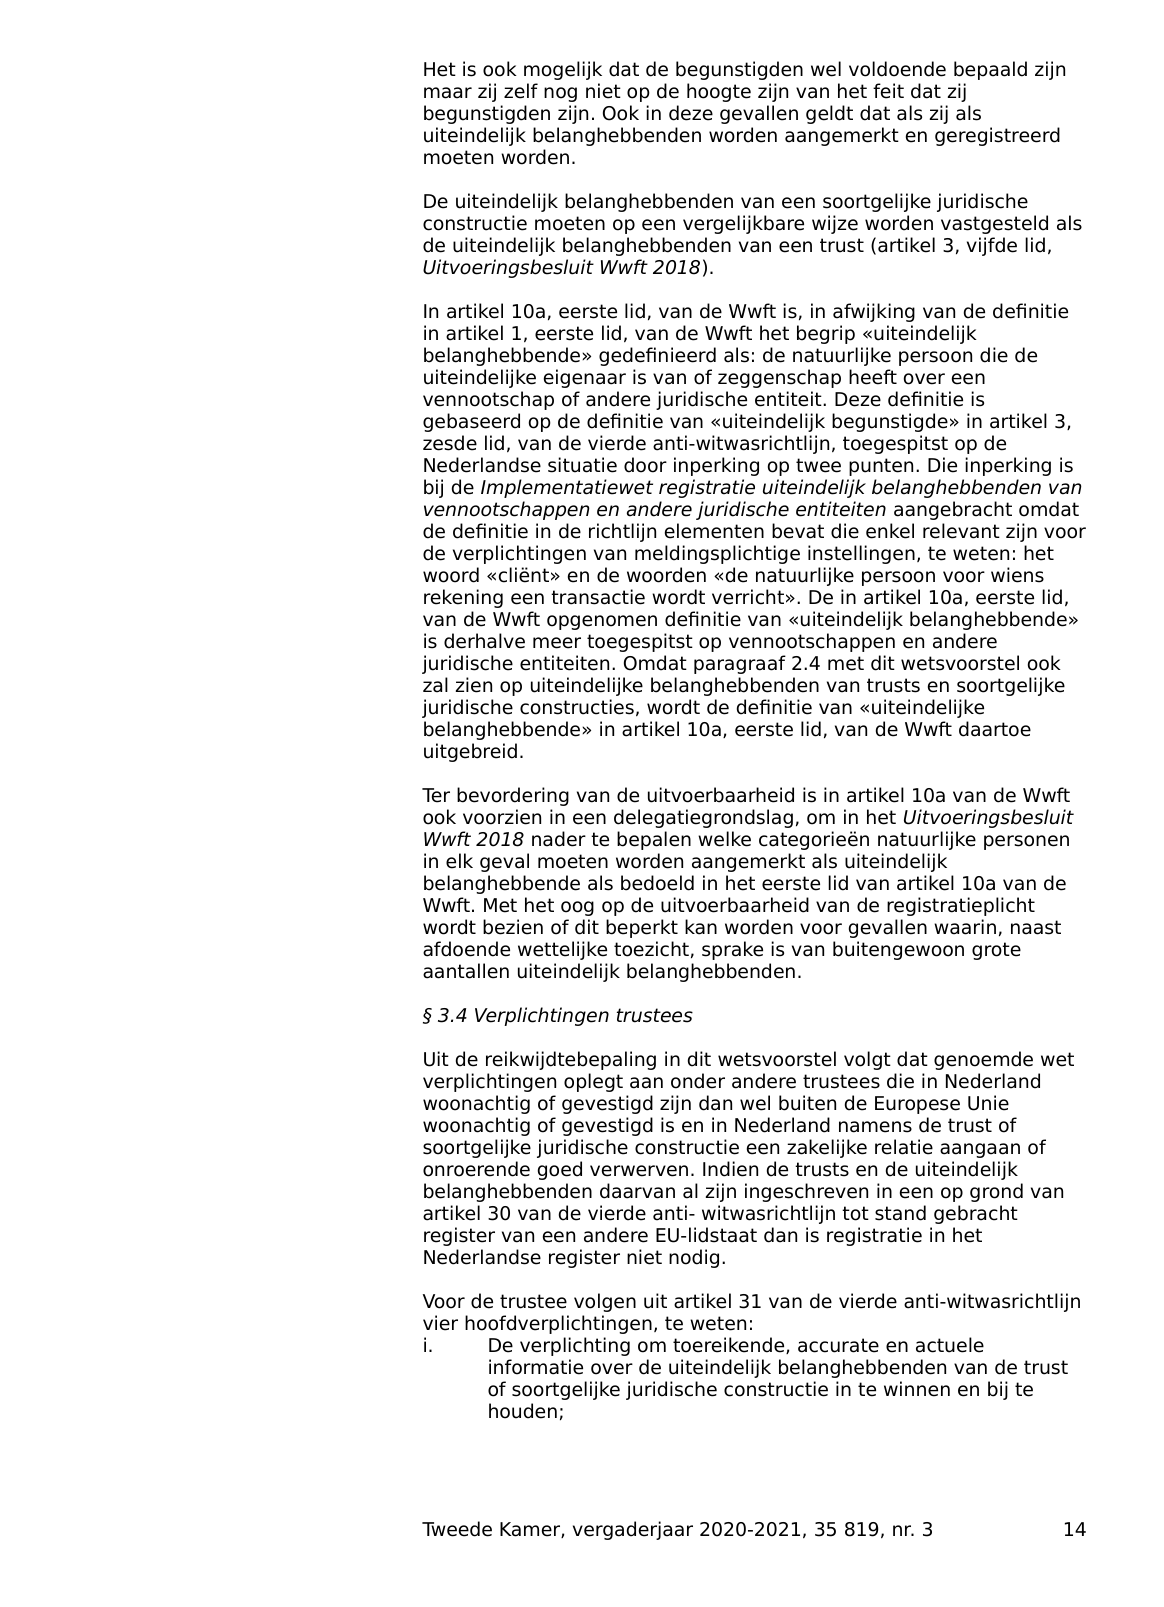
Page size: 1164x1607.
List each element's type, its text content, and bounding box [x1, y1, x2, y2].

text Uit de reikwijdtebepaling in dit wetsvoorstel volgt dat genoemde wet verplichtingen oplegt aan onder andere trustees die in Nederland woonachtig of gevestigd zijn dan wel buiten de Europese Unie woonachtig of gevestigd is en in Nederland namens de trust of soortgelijke juridische constructie een zakelijke relatie aangaan of onroerende goed verwerven. Indien de trusts en de uiteindelijk belanghebbenden daarvan al zijn ingeschreven in een op grond van artikel 30 van de vierde anti- witwasrichtlijn tot stand gebracht register van een andere EU-lidstaat dan is registratie in het Nederlandse register niet nodig. [422, 1049, 1087, 1269]
text In artikel 10a, eerste lid, van de Wwft is, in afwijking van de definitie in artikel 1, eerste lid, van de Wwft het begrip «uiteindelijk belanghebbende» gedefinieerd als: de natuurlijke persoon die de uiteindelijke eigenaar is van of zeggenschap heeft over een vennootschap of andere juridische entiteit. Deze definitie is gebaseerd op de definitie van «uiteindelijk begunstigde» in artikel 3, zesde lid, van de vierde anti-witwasrichtlijn, toegespitst op de Nederlandse situatie door inperking op twee punten. Die inperking is bij de Implementatiewet registratie uiteindelijk belanghebbenden van vennootschappen en andere juridische entiteiten aangebracht omdat de definitie in de richtlijn elementen bevat die enkel relevant zijn voor de verplichtingen van meldingsplichtige instellingen, te weten: het woord «cliënt» en de woorden «de natuurlijke persoon voor wiens rekening een transactie wordt verricht». De in artikel 10a, eerste lid, van de Wwft opgenomen definitie van «uiteindelijk belanghebbende» is derhalve meer toegespitst op vennootschappen en andere juridische entiteiten. Omdat paragraaf 2.4 met dit wetsvoorstel ook zal zien op uiteindelijke belanghebbenden van trusts en soortgelijke juridische constructies, wordt de definitie van «uiteindelijke belanghebbende» in artikel 10a, eerste lid, van de Wwft daartoe uitgebreid. [422, 301, 1087, 763]
text i. De verplichting om toereikende, accurate en actuele informatie over de uiteindelijk belanghebbenden van de trust of soortgelijke juridische constructie in te winnen en bij te houden; [422, 1335, 1087, 1423]
text Voor de trustee volgen uit artikel 31 van de vierde anti-witwasrichtlijn vier hoofdverplichtingen, te weten: [422, 1291, 1087, 1335]
text Ter bevordering van de uitvoerbaarheid is in artikel 10a van de Wwft ook voorzien in een delegatiegrondslag, om in het Uitvoeringsbesluit Wwft 2018 nader te bepalen welke categorieën natuurlijke personen in elk geval moeten worden aangemerkt als uiteindelijk belanghebbende als bedoeld in het eerste lid van artikel 10a van de Wwft. Met het oog op de uitvoerbaarheid van de registratieplicht wordt bezien of dit beperkt kan worden voor gevallen waarin, naast afdoende wettelijke toezicht, sprake is van buitengewoon grote aantallen uiteindelijk belanghebbenden. [422, 785, 1087, 983]
text Het is ook mogelijk dat de begunstigden wel voldoende bepaald zijn maar zij zelf nog niet op de hoogte zijn van het feit dat zij begunstigden zijn. Ook in deze gevallen geldt dat als zij als uiteindelijk belanghebbenden worden aangemerkt en geregistreerd moeten worden. [422, 59, 1087, 169]
text De uiteindelijk belanghebbenden van een soortgelijke juridische constructie moeten op een vergelijkbare wijze worden vastgesteld als de uiteindelijk belanghebbenden van een trust (artikel 3, vijfde lid, Uitvoeringsbesluit Wwft 2018). [422, 191, 1087, 279]
subtitle § 3.4 Verplichtingen trustees [422, 1005, 1087, 1027]
